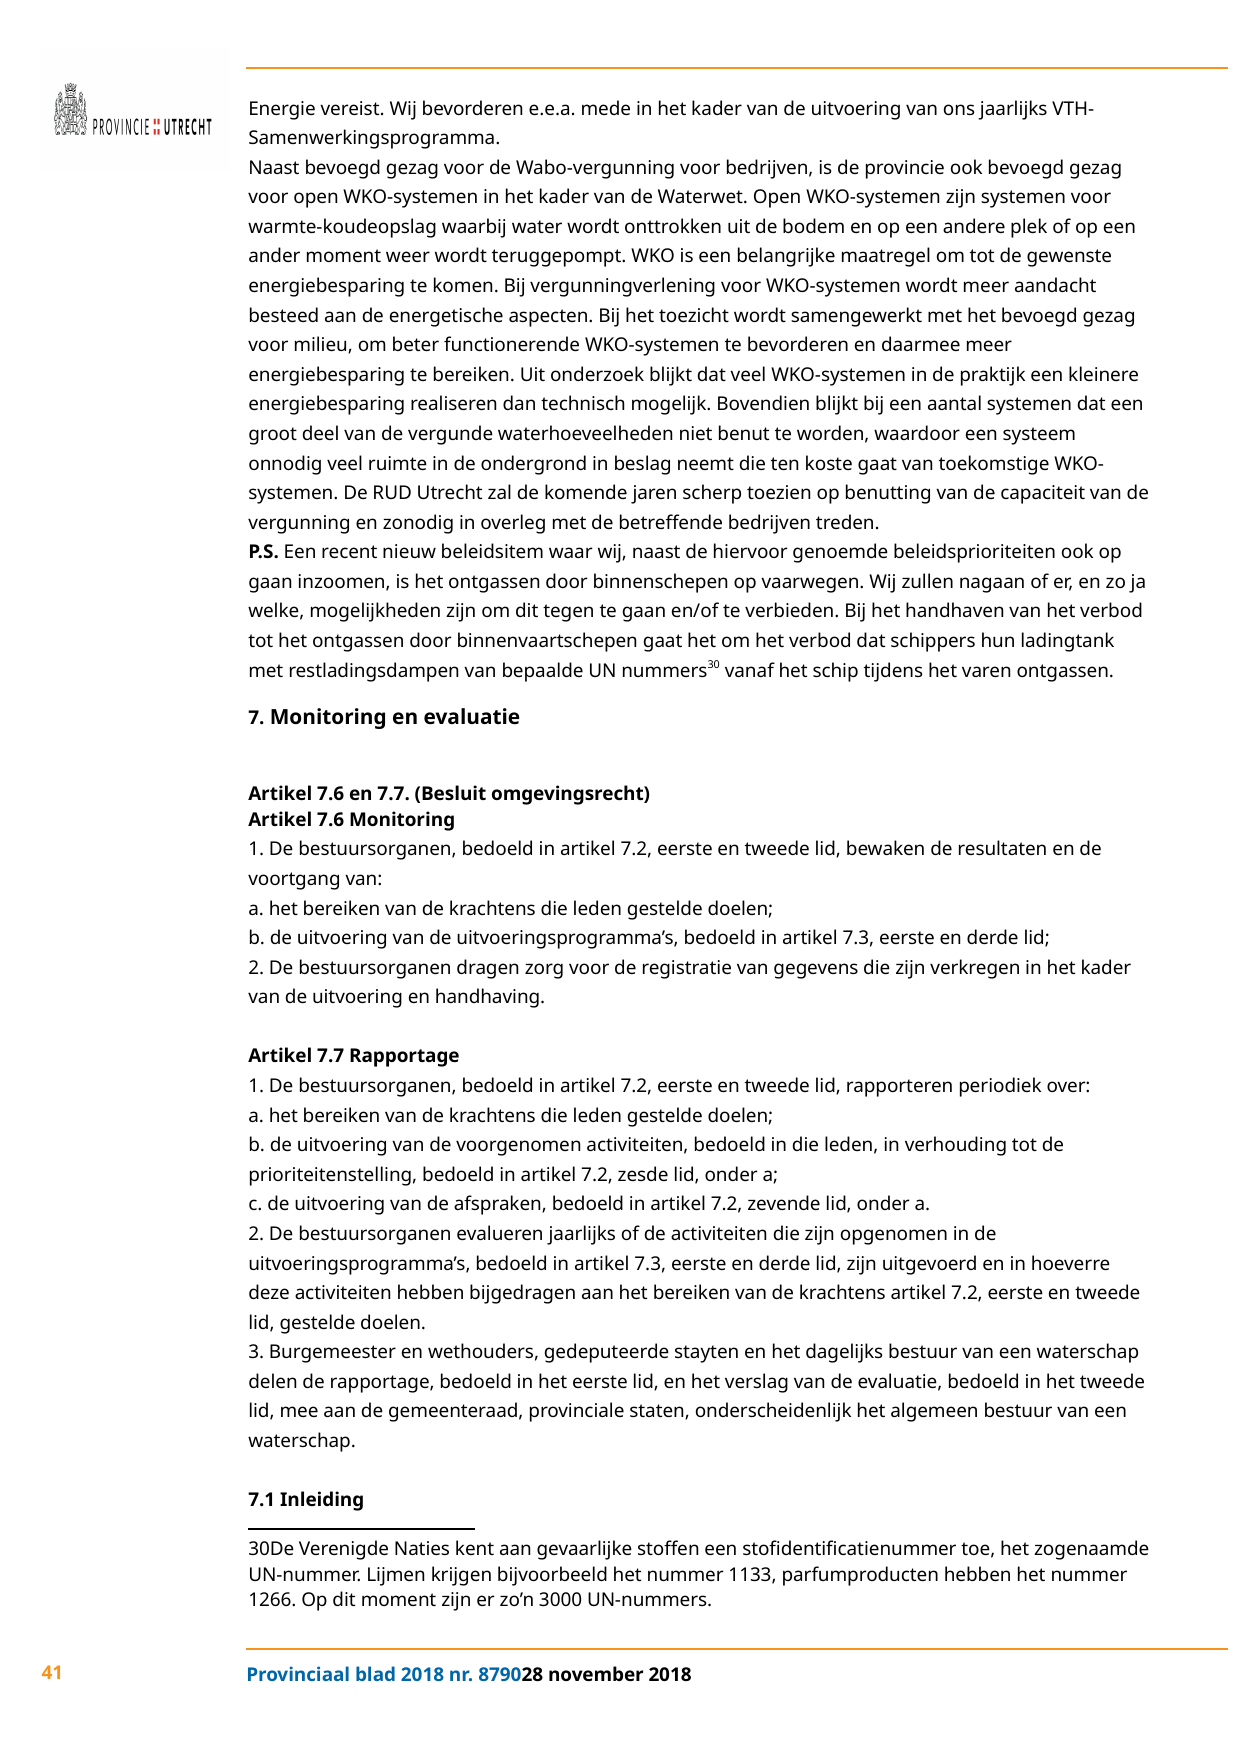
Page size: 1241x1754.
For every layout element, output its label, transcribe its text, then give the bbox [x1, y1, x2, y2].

text 7.1 Inleiding [248, 1486, 1152, 1512]
text De Verenigde Naties kent aan gevaarlijke stoffen een stofidentificatienummer toe, het zogenaamde UN-nummer. Lijmen krijgen bijvoorbeeld het nummer 1133, parfumproducten hebben het nummer 1266. Op dit moment zijn er zo’n 3000 UN-nummers. [248, 1535, 1152, 1612]
text P.S. Een recent nieuw beleidsitem waar wij, naast de hiervoor genoemde beleidsprioriteiten ook op gaan inzoomen, is het ontgassen door binnenschepen op vaarwegen. Wij zullen nagaan of er, en zo ja welke, mogelijkheden zijn om dit tegen te gaan en/of te verbieden. Bij het handhaven van het verbod tot het ontgassen door binnenvaartschepen gaat het om het verbod dat schippers hun ladingtank met restladingsdampen van bepaalde UN nummers vanaf het schip tijdens het varen ontgassen. [248, 538, 1152, 683]
text Naast bevoegd gezag voor de Wabo-vergunning voor bedrijven, is de provincie ook bevoegd gezag voor open WKO-systemen in het kader van de Waterwet. Open WKO-systemen zijn systemen voor warmte-koudeopslag waarbij water wordt onttrokken uit de bodem en op een andere plek of op een ander moment weer wordt teruggepompt. WKO is een belangrijke maatregel om tot de gewenste energiebesparing te komen. Bij vergunningverlening voor WKO-systemen wordt meer aandacht besteed aan de energetische aspecten. Bij het toezicht wordt samengewerkt met het bevoegd gezag voor milieu, om beter functionerende WKO-systemen te bevorderen en daarmee meer energiebesparing te bereiken. Uit onderzoek blijkt dat veel WKO-systemen in de praktijk een kleinere energiebesparing realiseren dan technisch mogelijk. Bovendien blijkt bij een aantal systemen dat een groot deel van de vergunde waterhoeveelheden niet benut te worden, waardoor een systeem onnodig veel ruimte in de ondergrond in beslag neemt die ten koste gaat van toekomstige WKO-systemen. De RUD Utrecht zal de komende jaren scherp toezien op benutting van de capaciteit van de vergunning en zonodig in overleg met de betreffende bedrijven treden. [248, 154, 1152, 535]
picture [41, 47, 231, 172]
text Energie vereist. Wij bevorderen e.e.a. mede in het kader van de uitvoering van ons jaarlijks VTH-Samenwerkingsprogramma. [248, 95, 1152, 150]
text 7. Monitoring en evaluatie [248, 702, 1152, 731]
table_cell Artikel 7.6 Monitoring 1. De bestuursorganen, bedoeld in artikel 7.2, eerste en tweede lid, bewaken de resultaten en de voortgang van: a. het bereiken van de krachtens die leden gestelde doelen; b. de uitvoering van de uitvoeringsprogramma’s, bedoeld in artikel 7.3, eerste en derde lid; 2. De bestuursorganen dragen zorg voor de registratie van gegevens die zijn verkregen in het kader van de uitvoering en handhaving. Artikel 7.7 Rapportage 1. De bestuursorganen, bedoeld in artikel 7.2, eerste en tweede lid, rapporteren periodiek over: a. het bereiken van de krachtens die leden gestelde doelen; b. de uitvoering van de voorgenomen activiteiten, bedoeld in die leden, in verhouding tot de prioriteitenstelling, bedoeld in artikel 7.2, zesde lid, onder a; c. de uitvoering van de afspraken, bedoeld in artikel 7.2, zevende lid, onder a. 2. De bestuursorganen evalueren jaarlijks of de activiteiten die zijn opgenomen in de uitvoeringsprogramma’s, bedoeld in artikel 7.3, eerste en derde lid, zijn uitgevoerd en in hoeverre deze activiteiten hebben bijgedragen aan het bereiken van de krachtens artikel 7.2, eerste en tweede lid, gestelde doelen. 3. Burgemeester en wethouders, gedeputeerde stayten en het dagelijks bestuur van een waterschap delen de rapportage, bedoeld in het eerste lid, en het verslag van de evaluatie, bedoeld in het tweede lid, mee aan de gemeenteraad, provinciale staten, onderscheidenlijk het algemeen bestuur van een waterschap. [248, 806, 1152, 1453]
table_header Artikel 7.6 en 7.7. (Besluit omgevingsrecht) [248, 780, 1152, 806]
